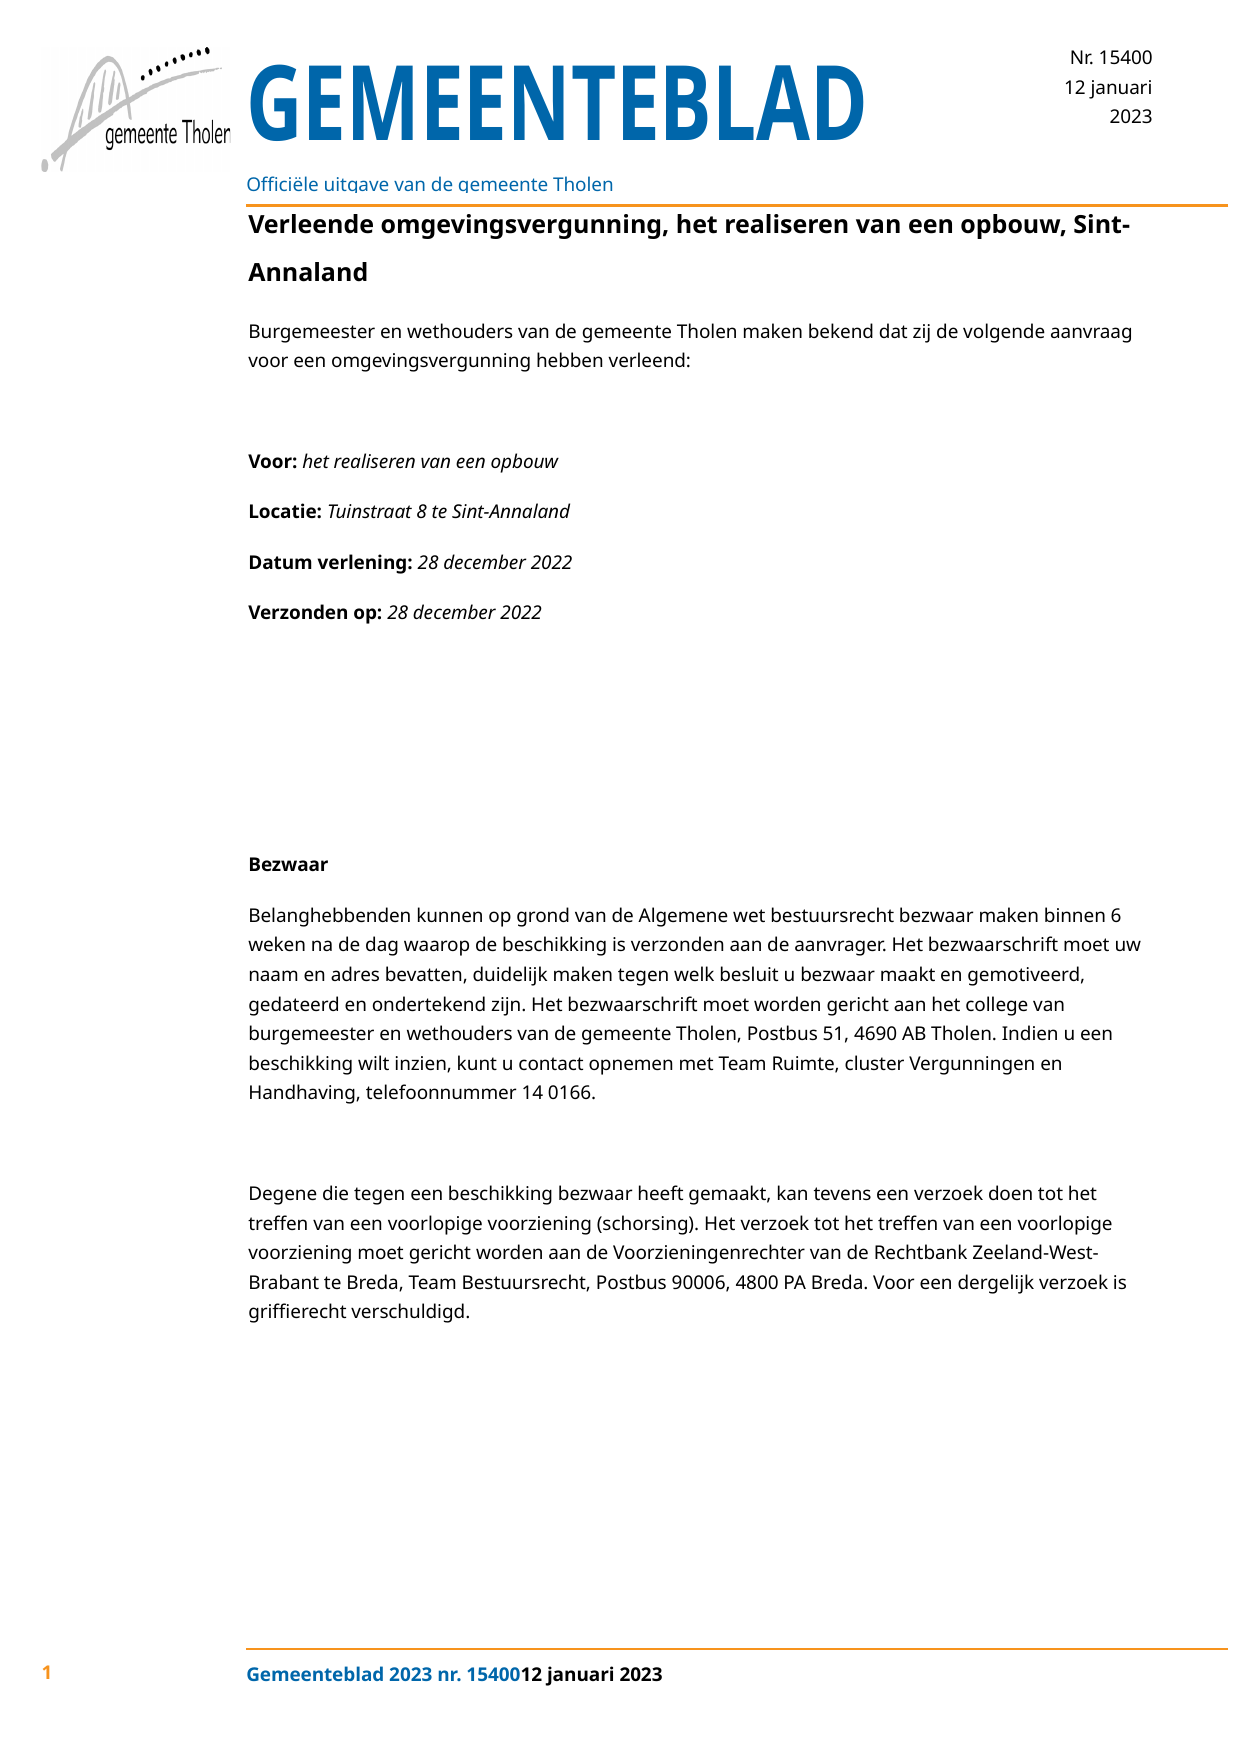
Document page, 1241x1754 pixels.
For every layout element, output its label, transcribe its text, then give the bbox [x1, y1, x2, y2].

text Datum verlening: 28 december 2022 [248, 549, 1152, 575]
text Degene die tegen een beschikking bezwaar heeft gemaakt, kan tevens een verzoek doen tot het treffen van een voorlopige voorziening (schorsing). Het verzoek tot het treffen van een voorlopige voorziening moet gericht worden aan de Voorzieningenrechter van de Rechtbank Zeeland-West-Brabant te Breda, Team Bestuursrecht, Postbus 90006, 4800 PA Breda. Voor een dergelijk verzoek is griffierecht verschuldigd. [248, 1180, 1152, 1324]
text Voor: het realiseren van een opbouw [248, 448, 1152, 474]
text Burgemeester en wethouders van de gemeente Tholen maken bekend dat zij de volgende aanvraag voor een omgevingsvergunning hebben verleend: [248, 318, 1152, 373]
text Verleende omgevingsvergunning, het realiseren van een opbouw, Sint-Annaland [248, 207, 1152, 288]
text Belanghebbenden kunnen op grond van de Algemene wet bestuursrecht bezwaar maken binnen 6 weken na de dag waarop de beschikking is verzonden aan de aanvrager. Het bezwaarschrift moet uw naam en adres bevatten, duidelijk maken tegen welk besluit u bezwaar maakt en gemotiveerd, gedateerd en ondertekend zijn. Het bezwaarschrift moet worden gericht aan het college van burgemeester en wethouders van de gemeente Tholen, Postbus 51, 4690 AB Tholen. Indien u een beschikking wilt inzien, kunt u contact opnemen met Team Ruimte, cluster Vergunningen en Handhaving, telefoonnummer 14 0166. [248, 902, 1152, 1105]
text Bezwaar [248, 852, 1152, 877]
picture [41, 47, 231, 172]
text Locatie: Tuinstraat 8 te Sint-Annaland [248, 499, 1152, 524]
text Verzonden op: 28 december 2022 [248, 599, 1152, 625]
